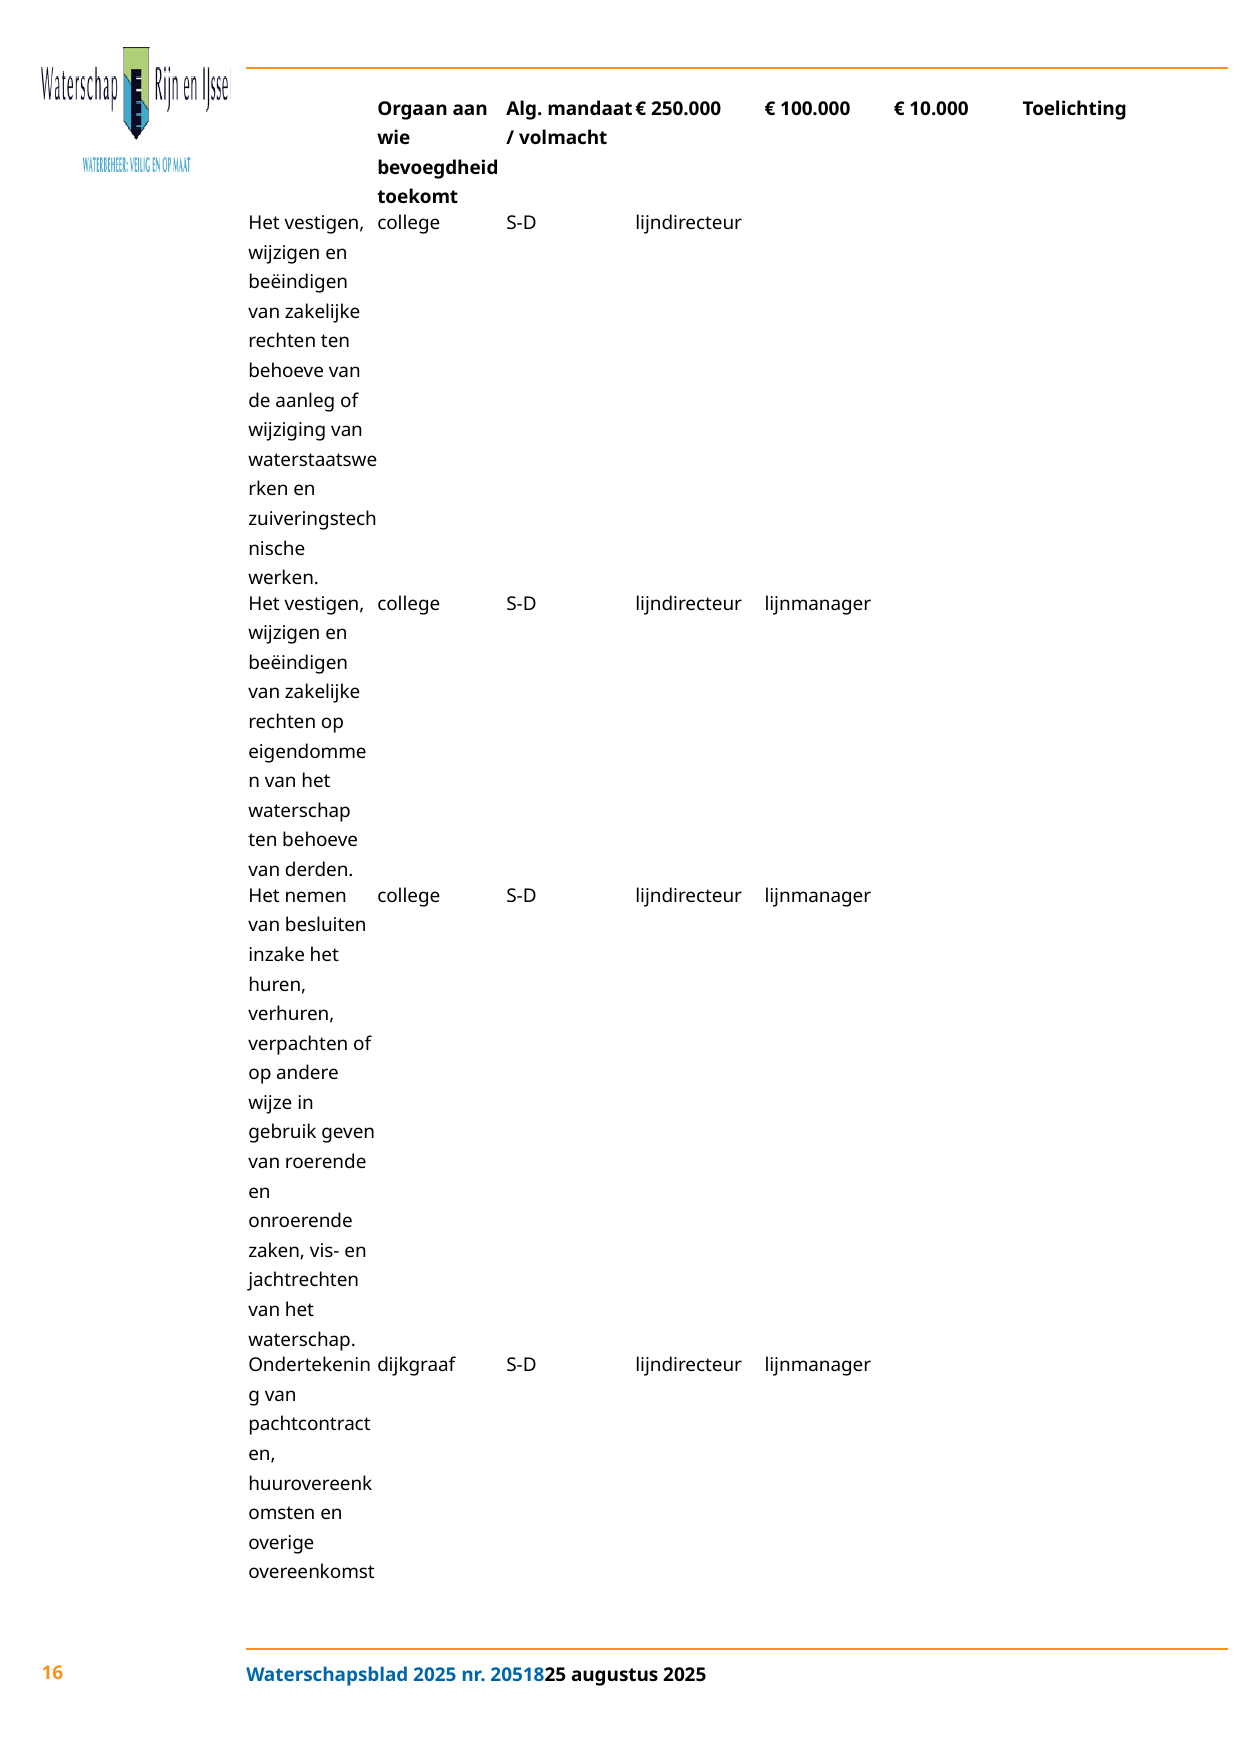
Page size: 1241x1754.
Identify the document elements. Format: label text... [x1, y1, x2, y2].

table_cell [894, 882, 1022, 1351]
table_cell [764, 209, 893, 590]
table_cell Het vestigen, wijzigen en beëindigen van zakelijke rechten ten behoeve van de aanleg of wijziging van waterstaatswerken en zuiveringstechnische werken. [248, 209, 377, 590]
table_cell [894, 1351, 1022, 1584]
table_cell college [377, 590, 506, 882]
table_cell college [377, 882, 506, 1351]
table_cell lijndirecteur [635, 1351, 764, 1584]
table_header € 10.000 [894, 95, 1022, 209]
table_cell [1023, 882, 1152, 1351]
table_cell S-D [506, 882, 635, 1351]
table_header Alg. mandaat / volmacht [506, 95, 635, 209]
table_cell [894, 209, 1022, 590]
table_cell S-D [506, 1351, 635, 1584]
table_header € 250.000 [635, 95, 764, 209]
table_cell Ondertekening van pachtcontracten, huurovereenkomsten en overige overeenkomst [248, 1351, 377, 1584]
table_cell lijnmanager [764, 590, 893, 882]
table_cell lijnmanager [764, 1351, 893, 1584]
table_cell Het nemen van besluiten inzake het huren, verhuren, verpachten of op andere wijze in gebruik geven van roerende en onroerende zaken, vis- en jachtrechten van het waterschap. [248, 882, 377, 1351]
table_cell Het vestigen, wijzigen en beëindigen van zakelijke rechten op eigendommen van het waterschap ten behoeve van derden. [248, 590, 377, 882]
table_cell lijnmanager [764, 882, 893, 1351]
table_cell lijndirecteur [635, 882, 764, 1351]
picture [41, 47, 231, 172]
table_cell [1023, 1351, 1152, 1584]
table_cell dijkgraaf [377, 1351, 506, 1584]
table_cell lijndirecteur [635, 209, 764, 590]
table_cell [1023, 590, 1152, 882]
table_header Orgaan aan wie bevoegdheid toekomt [377, 95, 506, 209]
table_header [248, 95, 377, 209]
table_header Toelichting [1023, 95, 1152, 209]
table_cell S-D [506, 209, 635, 590]
table_cell S-D [506, 590, 635, 882]
table_cell [894, 590, 1022, 882]
table_header € 100.000 [764, 95, 893, 209]
table_cell [1023, 209, 1152, 590]
table_cell lijndirecteur [635, 590, 764, 882]
table_cell college [377, 209, 506, 590]
